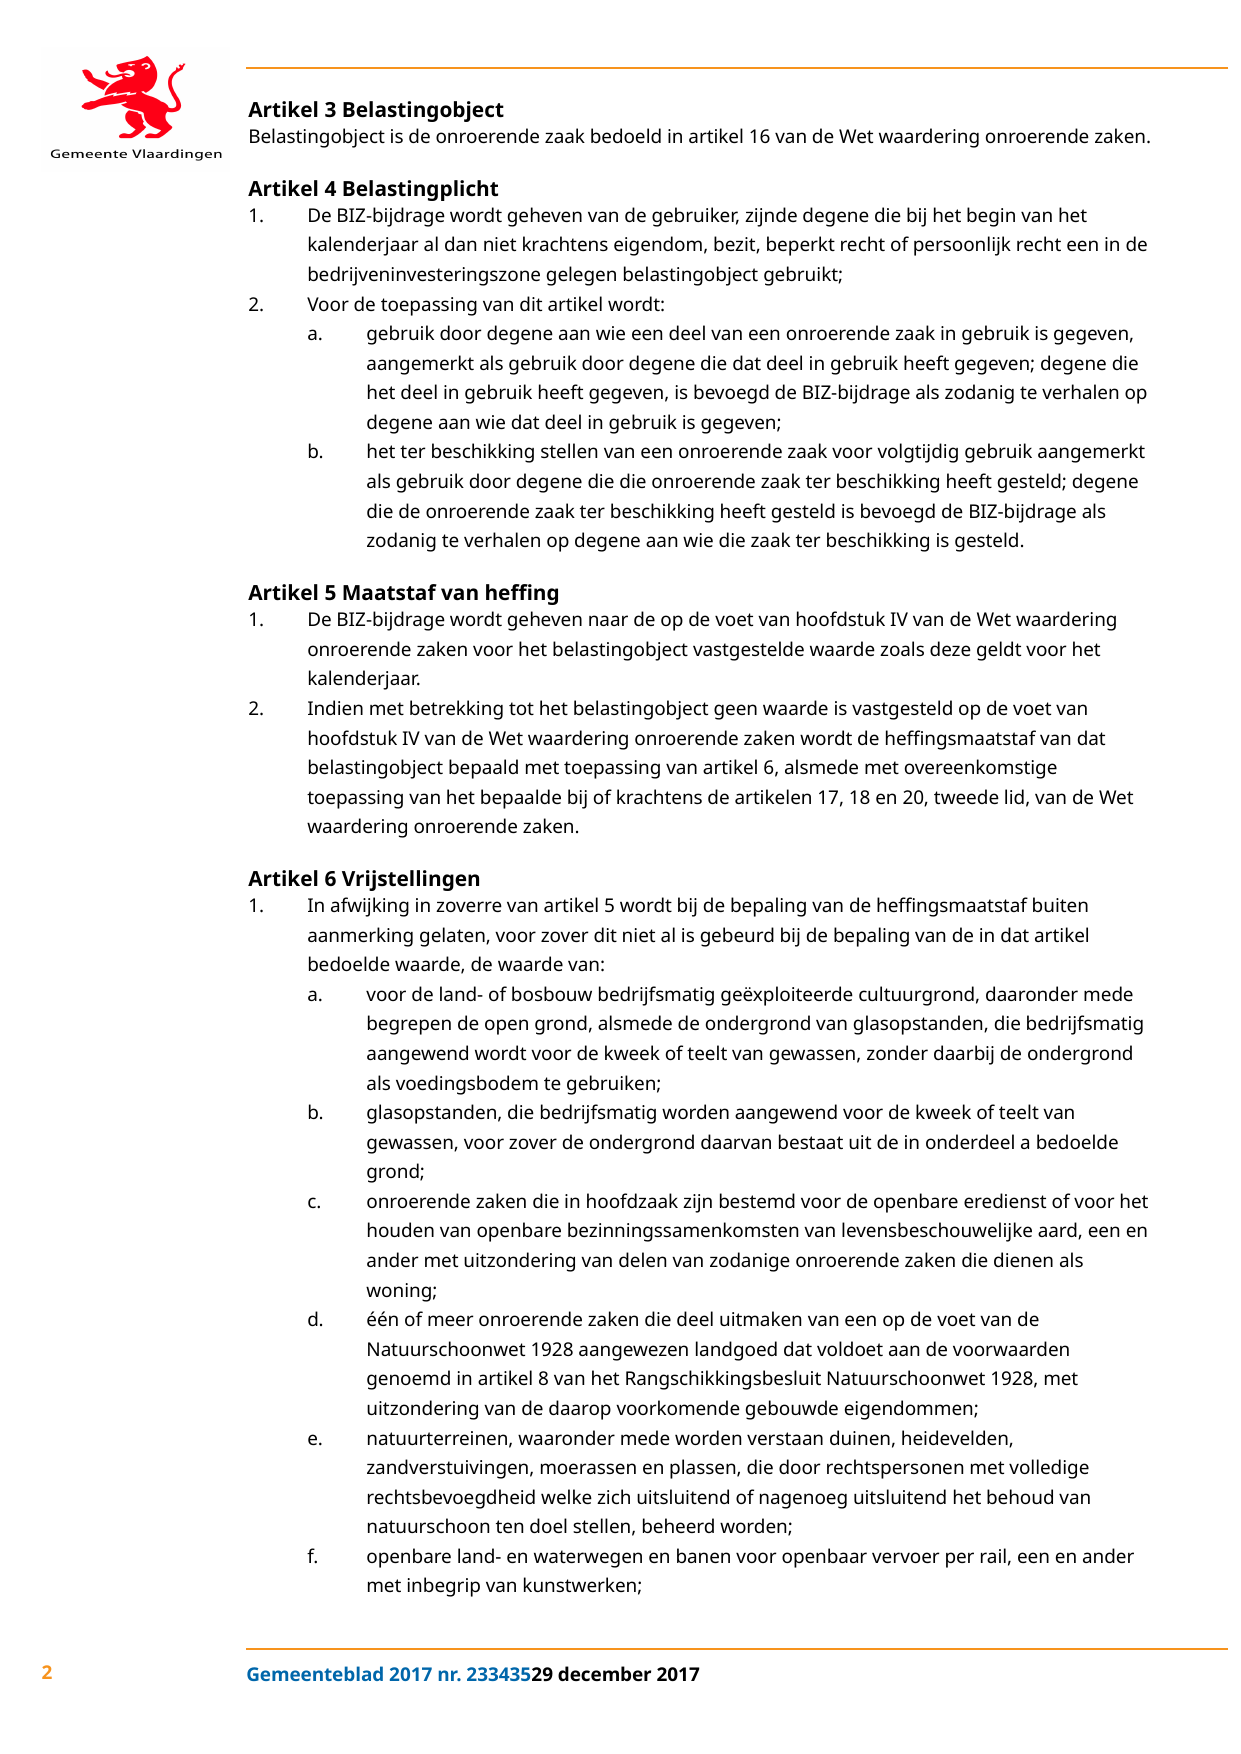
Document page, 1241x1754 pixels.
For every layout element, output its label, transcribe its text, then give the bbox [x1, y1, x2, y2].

list De BIZ-bijdrage wordt geheven van de gebruiker, zijnde degene die bij het begin van het kalenderjaar al dan niet krachtens eigendom, bezit, beperkt recht of persoonlijk recht een in de bedrijveninvesteringszone gelegen belastingobject gebruikt; [248, 202, 1152, 287]
picture [41, 47, 231, 172]
list één of meer onroerende zaken die deel uitmaken van een op de voet van de Natuurschoonwet 1928 aangewezen landgoed dat voldoet aan de voorwaarden genoemd in artikel 8 van het Rangschikkingsbesluit Natuurschoonwet 1928, met uitzondering van de daarop voorkomende gebouwde eigendommen; [307, 1306, 1152, 1421]
list gebruik door degene aan wie een deel van een onroerende zaak in gebruik is gegeven, aangemerkt als gebruik door degene die dat deel in gebruik heeft gegeven; degene die het deel in gebruik heeft gegeven, is bevoegd de BIZ-bijdrage als zodanig te verhalen op degene aan wie dat deel in gebruik is gegeven; [307, 320, 1152, 435]
text Belastingobject is de onroerende zaak bedoeld in artikel 16 van de Wet waardering onroerende zaken. [248, 123, 1152, 149]
list Voor de toepassing van dit artikel wordt: [248, 291, 1152, 317]
list glasopstanden, die bedrijfsmatig worden aangewend voor de kweek of teelt van gewassen, voor zover de ondergrond daarvan bestaat uit de in onderdeel a bedoelde grond; [307, 1099, 1152, 1184]
text Artikel 3 Belastingobject [248, 95, 1152, 123]
list openbare land- en waterwegen en banen voor openbaar vervoer per rail, een en ander met inbegrip van kunstwerken; [307, 1543, 1152, 1598]
list In afwijking in zoverre van artikel 5 wordt bij de bepaling van de heffingsmaatstaf buiten aanmerking gelaten, voor zover dit niet al is gebeurd bij de bepaling van de in dat artikel bedoelde waarde, de waarde van: [248, 892, 1152, 977]
list voor de land- of bosbouw bedrijfsmatig geëxploiteerde cultuurgrond, daaronder mede begrepen de open grond, alsmede de ondergrond van glasopstanden, die bedrijfsmatig aangewend wordt voor de kweek of teelt van gewassen, zonder daarbij de ondergrond als voedingsbodem te gebruiken; [307, 981, 1152, 1096]
text Artikel 5 Maatstaf van heffing [248, 578, 1152, 606]
list natuurterreinen, waaronder mede worden verstaan duinen, heidevelden, zandverstuivingen, moerassen en plassen, die door rechtspersonen met volledige rechtsbevoegdheid welke zich uitsluitend of nagenoeg uitsluitend het behoud van natuurschoon ten doel stellen, beheerd worden; [307, 1425, 1152, 1539]
list De BIZ-bijdrage wordt geheven naar de op de voet van hoofdstuk IV van de Wet waardering onroerende zaken voor het belastingobject vastgestelde waarde zoals deze geldt voor het kalenderjaar. [248, 606, 1152, 691]
list onroerende zaken die in hoofdzaak zijn bestemd voor de openbare eredienst of voor het houden van openbare bezinningssamenkomsten van levensbeschouwelijke aard, een en ander met uitzondering van delen van zodanige onroerende zaken die dienen als woning; [307, 1188, 1152, 1303]
text Artikel 4 Belastingplicht [248, 174, 1152, 202]
list het ter beschikking stellen van een onroerende zaak voor volgtijdig gebruik aangemerkt als gebruik door degene die die onroerende zaak ter beschikking heeft gesteld; degene die de onroerende zaak ter beschikking heeft gesteld is bevoegd de BIZ-bijdrage als zodanig te verhalen op degene aan wie die zaak ter beschikking is gesteld. [307, 439, 1152, 553]
list Indien met betrekking tot het belastingobject geen waarde is vastgesteld op de voet van hoofdstuk IV van de Wet waardering onroerende zaken wordt de heffingsmaatstaf van dat belastingobject bepaald met toepassing van artikel 6, alsmede met overeenkomstige toepassing van het bepaalde bij of krachtens de artikelen 17, 18 en 20, tweede lid, van de Wet waardering onroerende zaken. [248, 695, 1152, 839]
text Artikel 6 Vrijstellingen [248, 864, 1152, 892]
